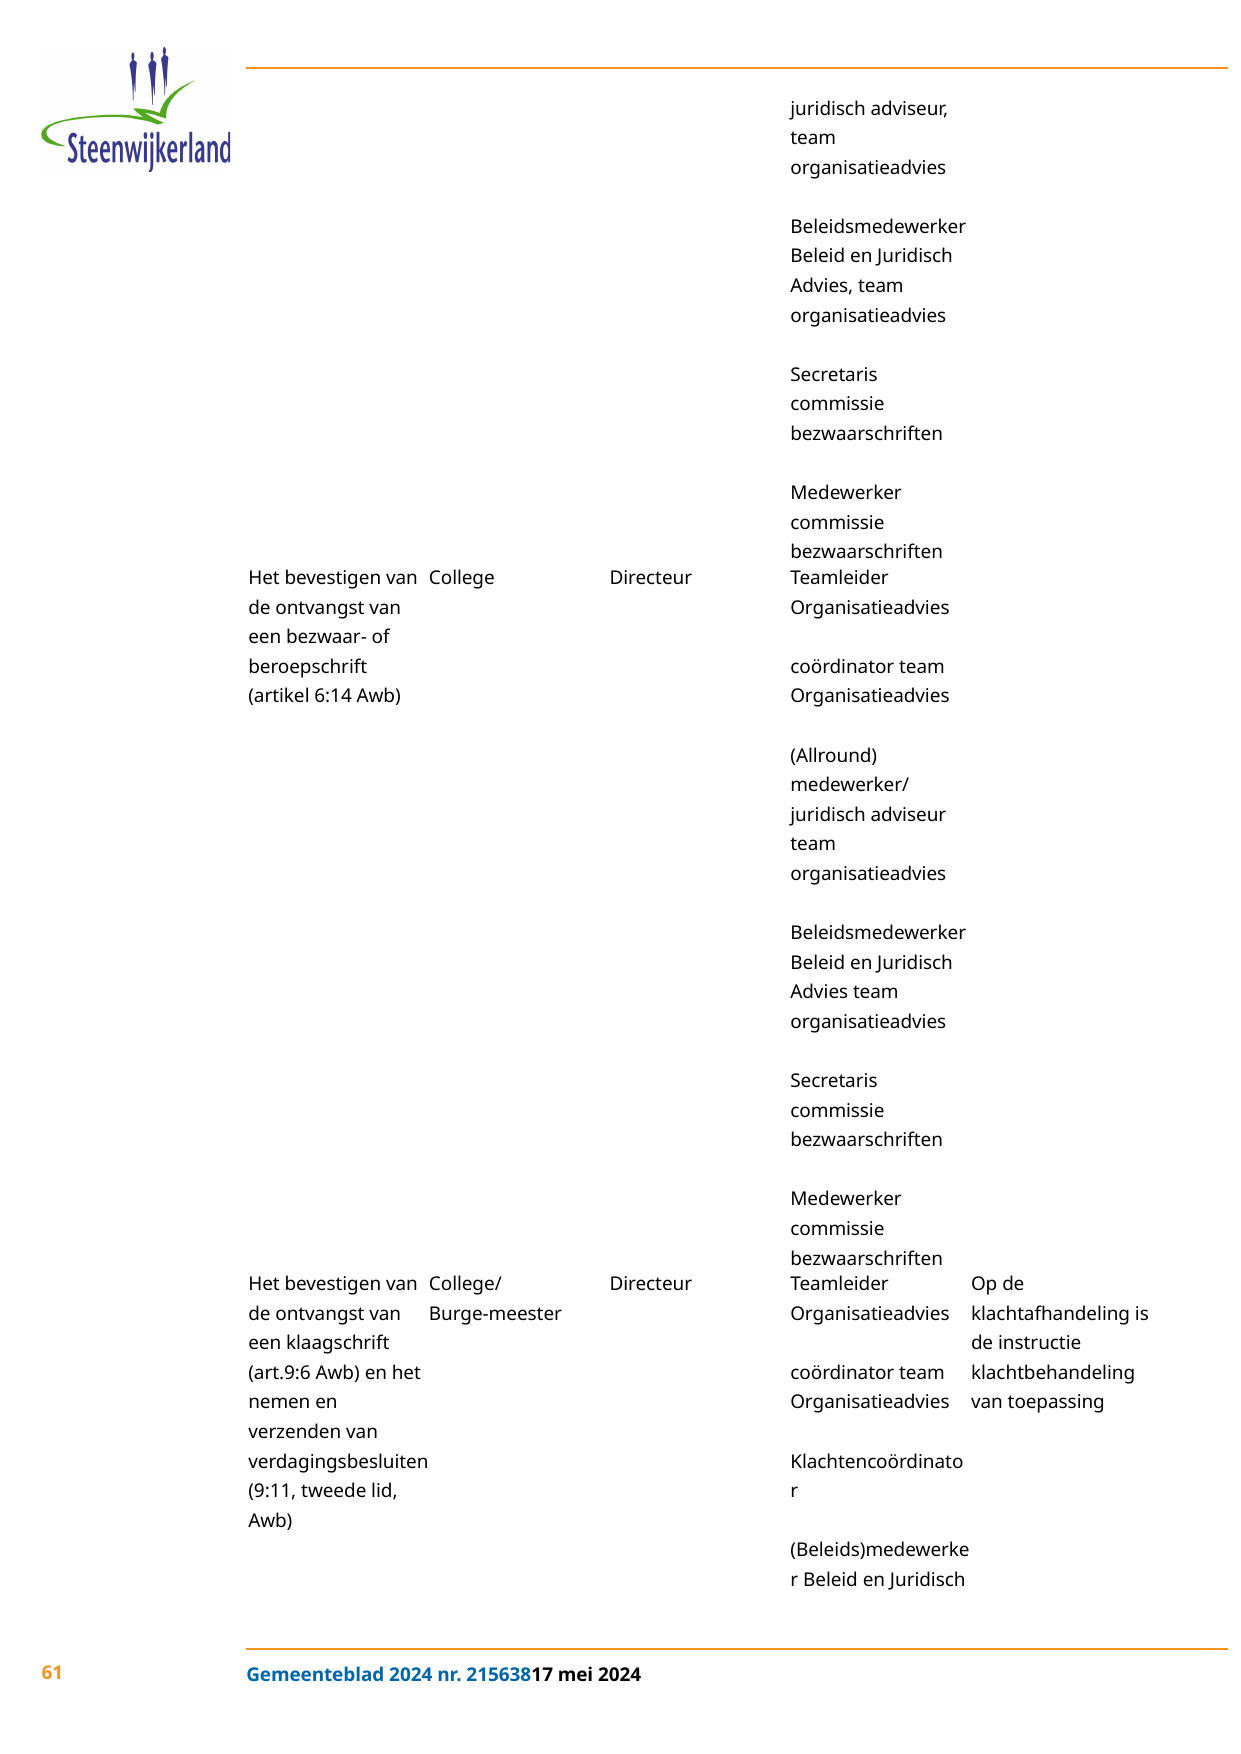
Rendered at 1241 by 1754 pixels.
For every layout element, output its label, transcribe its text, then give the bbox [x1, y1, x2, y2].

table_cell juridisch adviseur, team organisatieadvies Beleidsmedewerker Beleid en Juridisch Advies, team organisatieadvies Secretaris commissie bezwaarschriften Medewerker commissie bezwaarschriften [790, 95, 971, 564]
table_cell [971, 95, 1152, 564]
table_cell Directeur [609, 564, 790, 1270]
table_cell [429, 95, 609, 564]
table_cell [248, 95, 429, 564]
table_cell Het bevestigen van de ontvangst van een klaagschrift (art.9:6 Awb) en het nemen en verzenden van verdagingsbesluiten (9:11, tweede lid, Awb) [248, 1270, 429, 1592]
table_cell [609, 95, 790, 564]
table_cell College/ Burge-meester [429, 1270, 609, 1592]
table_cell Het bevestigen van de ontvangst van een bezwaar- of beroepschrift (artikel 6:14 Awb) [248, 564, 429, 1270]
table_cell Directeur [609, 1270, 790, 1592]
table_cell Op de klachtafhandeling is de instructie klachtbehandeling van toepassing [971, 1270, 1152, 1592]
table_cell [971, 564, 1152, 1270]
table_cell College [429, 564, 609, 1270]
picture [41, 47, 231, 172]
table_cell Teamleider Organisatieadvies coördinator team Organisatieadvies Klachtencoördinator (Beleids)medewerker Beleid en Juridisch [790, 1270, 971, 1592]
table_cell Teamleider Organisatieadvies coördinator team Organisatieadvies (Allround) medewerker/ juridisch adviseur team organisatieadvies Beleidsmedewerker Beleid en Juridisch Advies team organisatieadvies Secretaris commissie bezwaarschriften Medewerker commissie bezwaarschriften [790, 564, 971, 1270]
